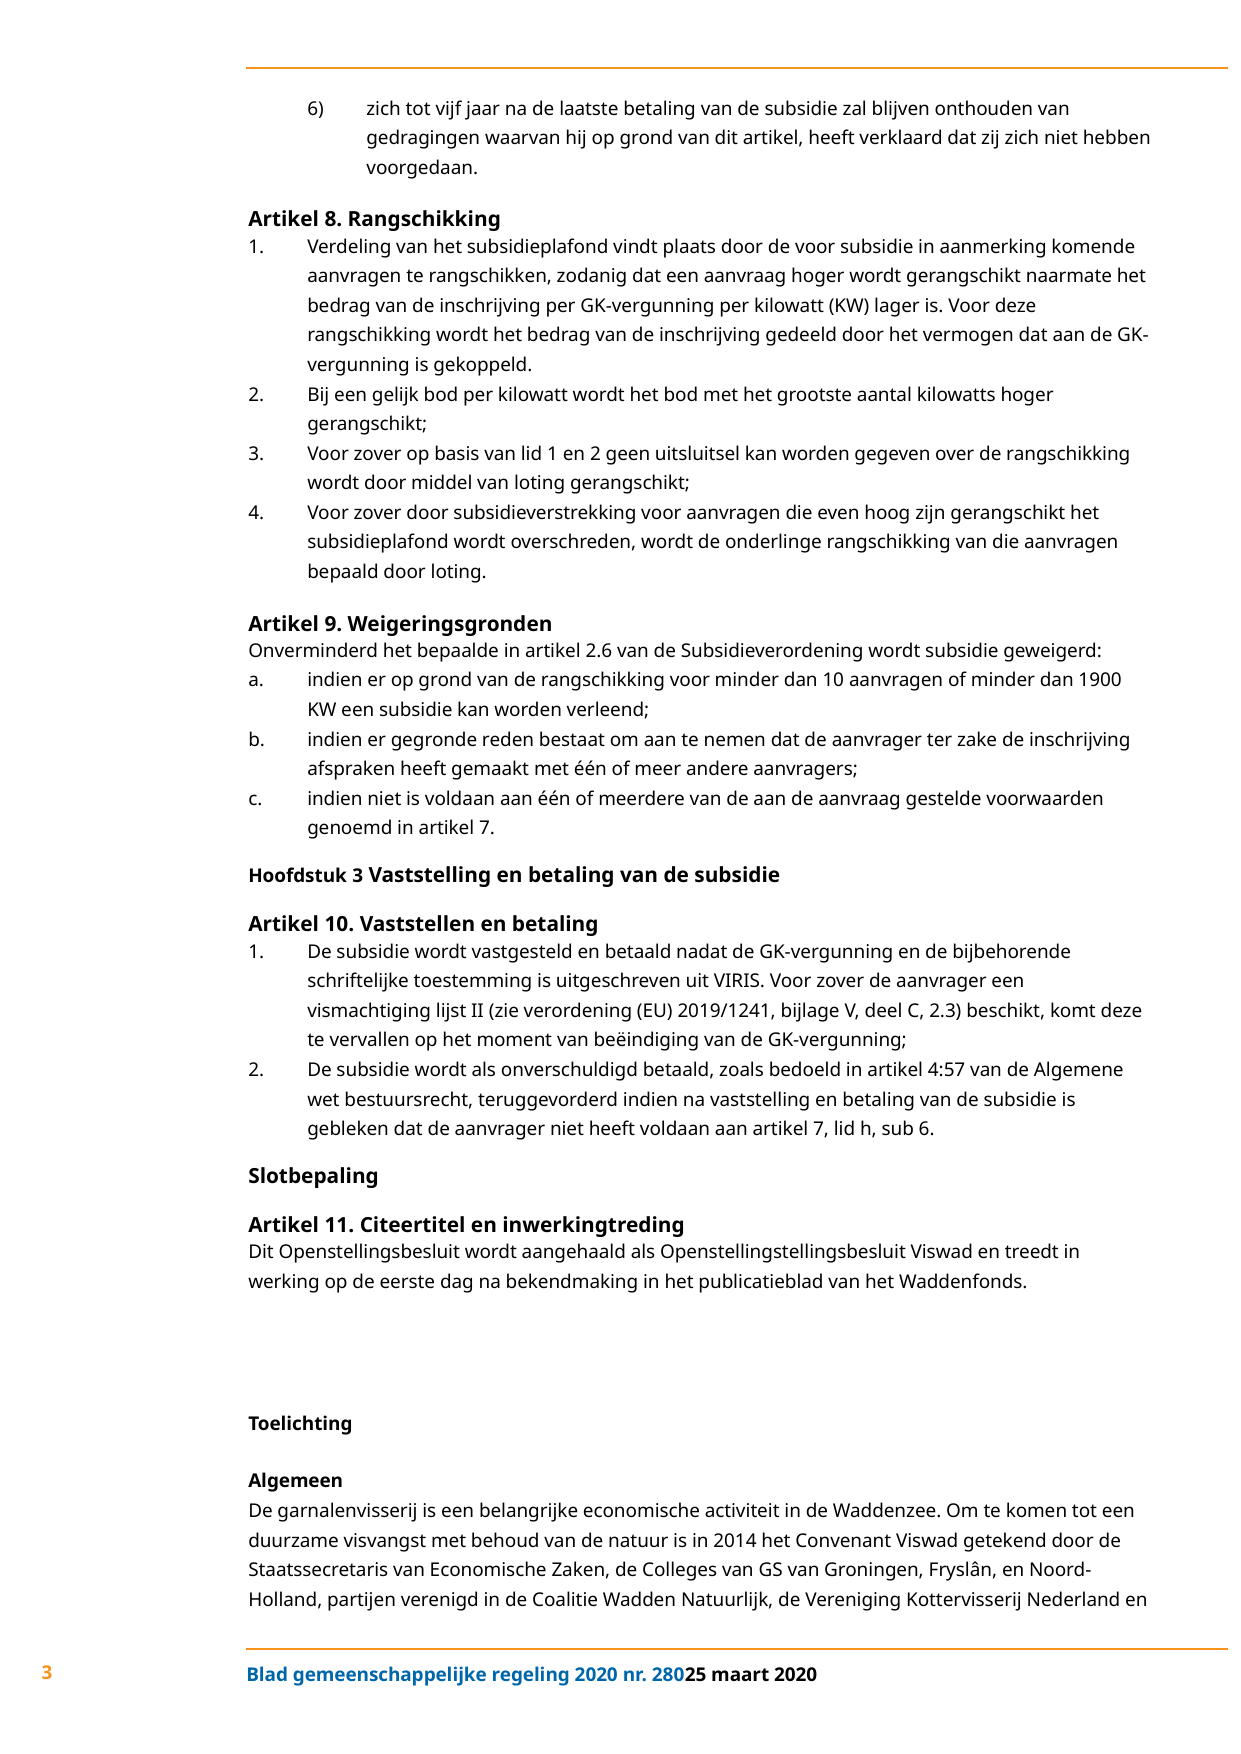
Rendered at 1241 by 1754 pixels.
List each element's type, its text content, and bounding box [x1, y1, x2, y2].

text Artikel 10. Vaststellen en betaling [248, 909, 1152, 938]
list Voor zover op basis van lid 1 en 2 geen uitsluitsel kan worden gegeven over de rangschikking wordt door middel van loting gerangschikt; [248, 440, 1152, 495]
text Toelichting [248, 1399, 1152, 1438]
text Algemeen [248, 1468, 1152, 1493]
list indien er op grond van de rangschikking voor minder dan 10 aanvragen of minder dan 1900 KW een subsidie kan worden verleend; [248, 667, 1152, 722]
list De subsidie wordt als onverschuldigd betaald, zoals bedoeld in artikel 4:57 van de Algemene wet bestuursrecht, teruggevorderd indien na vaststelling en betaling van de subsidie is gebleken dat de aanvrager niet heeft voldaan aan artikel 7, lid h, sub 6. [248, 1056, 1152, 1141]
text Artikel 8. Rangschikking [248, 204, 1152, 233]
text Artikel 11. Citeertitel en inwerkingtreding [248, 1210, 1152, 1239]
text Artikel 9. Weigeringsgronden [248, 609, 1152, 637]
list Verdeling van het subsidieplafond vindt plaats door de voor subsidie in aanmerking komende aanvragen te rangschikken, zodanig dat een aanvraag hoger wordt gerangschikt naarmate het bedrag van de inschrijving per GK-vergunning per kilowatt (KW) lager is. Voor deze rangschikking wordt het bedrag van de inschrijving gedeeld door het vermogen dat aan de GK-vergunning is gekoppeld. [248, 233, 1152, 377]
list De subsidie wordt vastgesteld en betaald nadat de GK-vergunning en de bijbehorende schriftelijke toestemming is uitgeschreven uit VIRIS. Voor zover de aanvrager een vismachtiging lijst II (zie verordening (EU) 2019/1241, bijlage V, deel C, 2.3) beschikt, komt deze te vervallen op het moment van beëindiging van de GK-vergunning; [248, 938, 1152, 1052]
text Dit Openstellingsbesluit wordt aangehaald als Openstellingstellingsbesluit Viswad en treedt in werking op de eerste dag na bekendmaking in het publicatieblad van het Waddenfonds. [248, 1239, 1152, 1294]
text Hoofdstuk 3 Vaststelling en betaling van de subsidie [248, 860, 1152, 889]
list zich tot vijf jaar na de laatste betaling van de subsidie zal blijven onthouden van gedragingen waarvan hij op grond van dit artikel, heeft verklaard dat zij zich niet hebben voorgedaan. [307, 95, 1152, 180]
list indien niet is voldaan aan één of meerdere van de aan de aanvraag gestelde voorwaarden genoemd in artikel 7. [248, 785, 1152, 840]
list Voor zover door subsidieverstrekking voor aanvragen die even hoog zijn gerangschikt het subsidieplafond wordt overschreden, wordt de onderlinge rangschikking van die aanvragen bepaald door loting. [248, 499, 1152, 584]
picture [41, 47, 231, 172]
text Slotbepaling [248, 1161, 1152, 1189]
list indien er gegronde reden bestaat om aan te nemen dat de aanvrager ter zake de inschrijving afspraken heeft gemaakt met één of meer andere aanvragers; [248, 726, 1152, 781]
list Bij een gelijk bod per kilowatt wordt het bod met het grootste aantal kilowatts hoger gerangschikt; [248, 381, 1152, 436]
text De garnalenvisserij is een belangrijke economische activiteit in de Waddenzee. Om te komen tot een duurzame visvangst met behoud van de natuur is in 2014 het Convenant Viswad getekend door de Staatssecretaris van Economische Zaken, de Colleges van GS van Groningen, Fryslân, en Noord-Holland, partijen verenigd in de Coalitie Wadden Natuurlijk, de Vereniging Kottervisserij Nederland en [248, 1497, 1152, 1612]
text Onverminderd het bepaalde in artikel 2.6 van de Subsidieverordening wordt subsidie geweigerd: [248, 637, 1152, 663]
